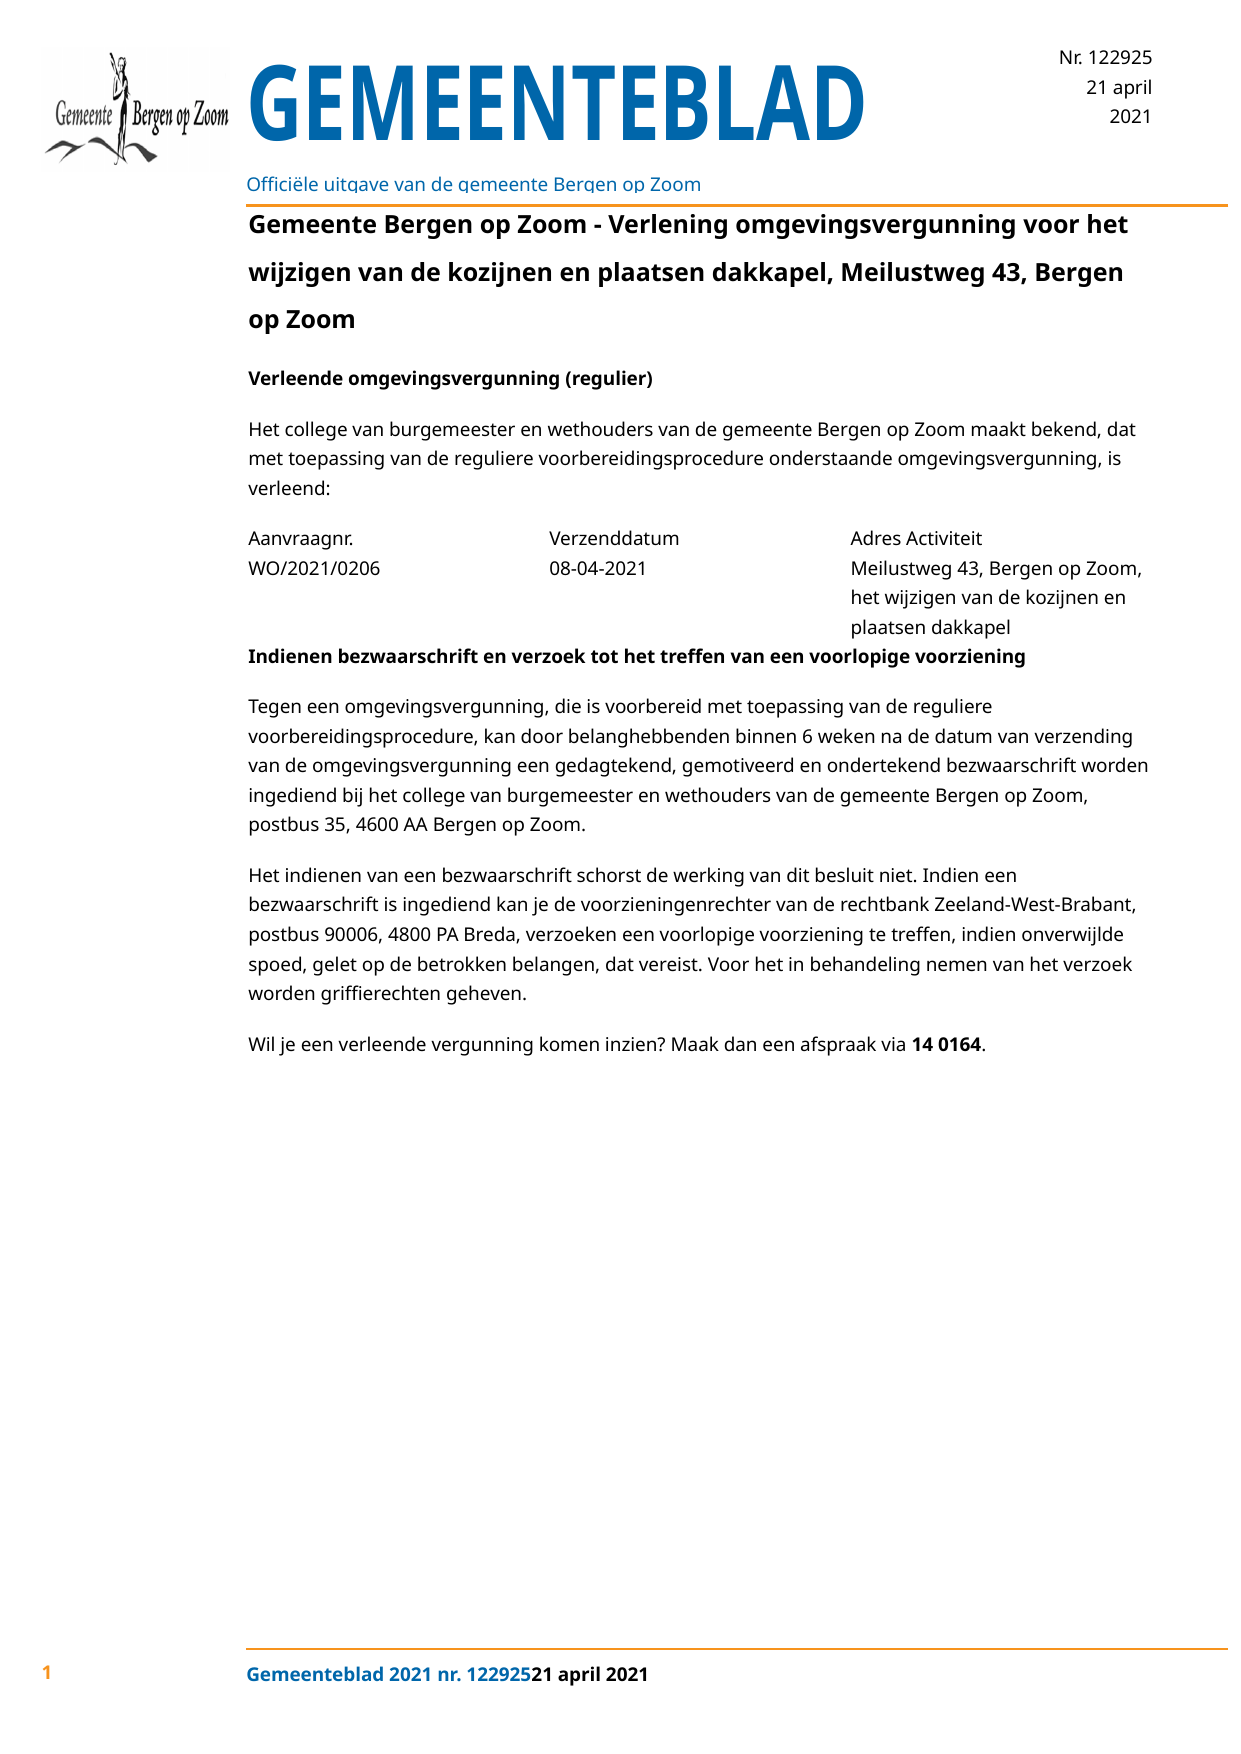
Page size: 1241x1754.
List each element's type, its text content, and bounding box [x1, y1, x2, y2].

table_header Aanvraagnr. [248, 526, 549, 551]
text Het indienen van een bezwaarschrift schorst de werking van dit besluit niet. Indien een bezwaarschrift is ingediend kan je de voorzieningenrechter van de rechtbank Zeeland-West-Brabant, postbus 90006, 4800 PA Breda, verzoeken een voorlopige voorziening te treffen, indien onverwijlde spoed, gelet op de betrokken belangen, dat vereist. Voor het in behandeling nemen van het verzoek worden griffierechten geheven. [248, 862, 1152, 1006]
text Wil je een verleende vergunning komen inzien? Maak dan een afspraak via 14 0164. [248, 1031, 1152, 1056]
table_header Verzenddatum [549, 526, 850, 551]
text Indienen bezwaarschrift en verzoek tot het treffen van een voorlopige voorziening [248, 643, 1152, 668]
text Verleende omgevingsvergunning (regulier) [248, 366, 1152, 391]
table_header WO/2021/0206 [248, 555, 549, 639]
table_header 08-04-2021 [549, 555, 850, 639]
table_header Adres Activiteit [850, 526, 1152, 551]
table_header Meilustweg 43, Bergen op Zoom, het wijzigen van de kozijnen en plaatsen dakkapel [850, 555, 1152, 639]
text Het college van burgemeester en wethouders van de gemeente Bergen op Zoom maakt bekend, dat met toepassing van de reguliere voorbereidingsprocedure onderstaande omgevingsvergunning, is verleend: [248, 416, 1152, 501]
text Gemeente Bergen op Zoom - Verlening omgevingsvergunning voor het wijzigen van de kozijnen en plaatsen dakkapel, Meilustweg 43, Bergen op Zoom [248, 207, 1152, 336]
text Tegen een omgevingsvergunning, die is voorbereid met toepassing van de reguliere voorbereidingsprocedure, kan door belanghebbenden binnen 6 weken na de datum van verzending van de omgevingsvergunning een gedagtekend, gemotiveerd en ondertekend bezwaarschrift worden ingediend bij het college van burgemeester en wethouders van de gemeente Bergen op Zoom, postbus 35, 4600 AA Bergen op Zoom. [248, 693, 1152, 837]
picture [41, 47, 231, 172]
